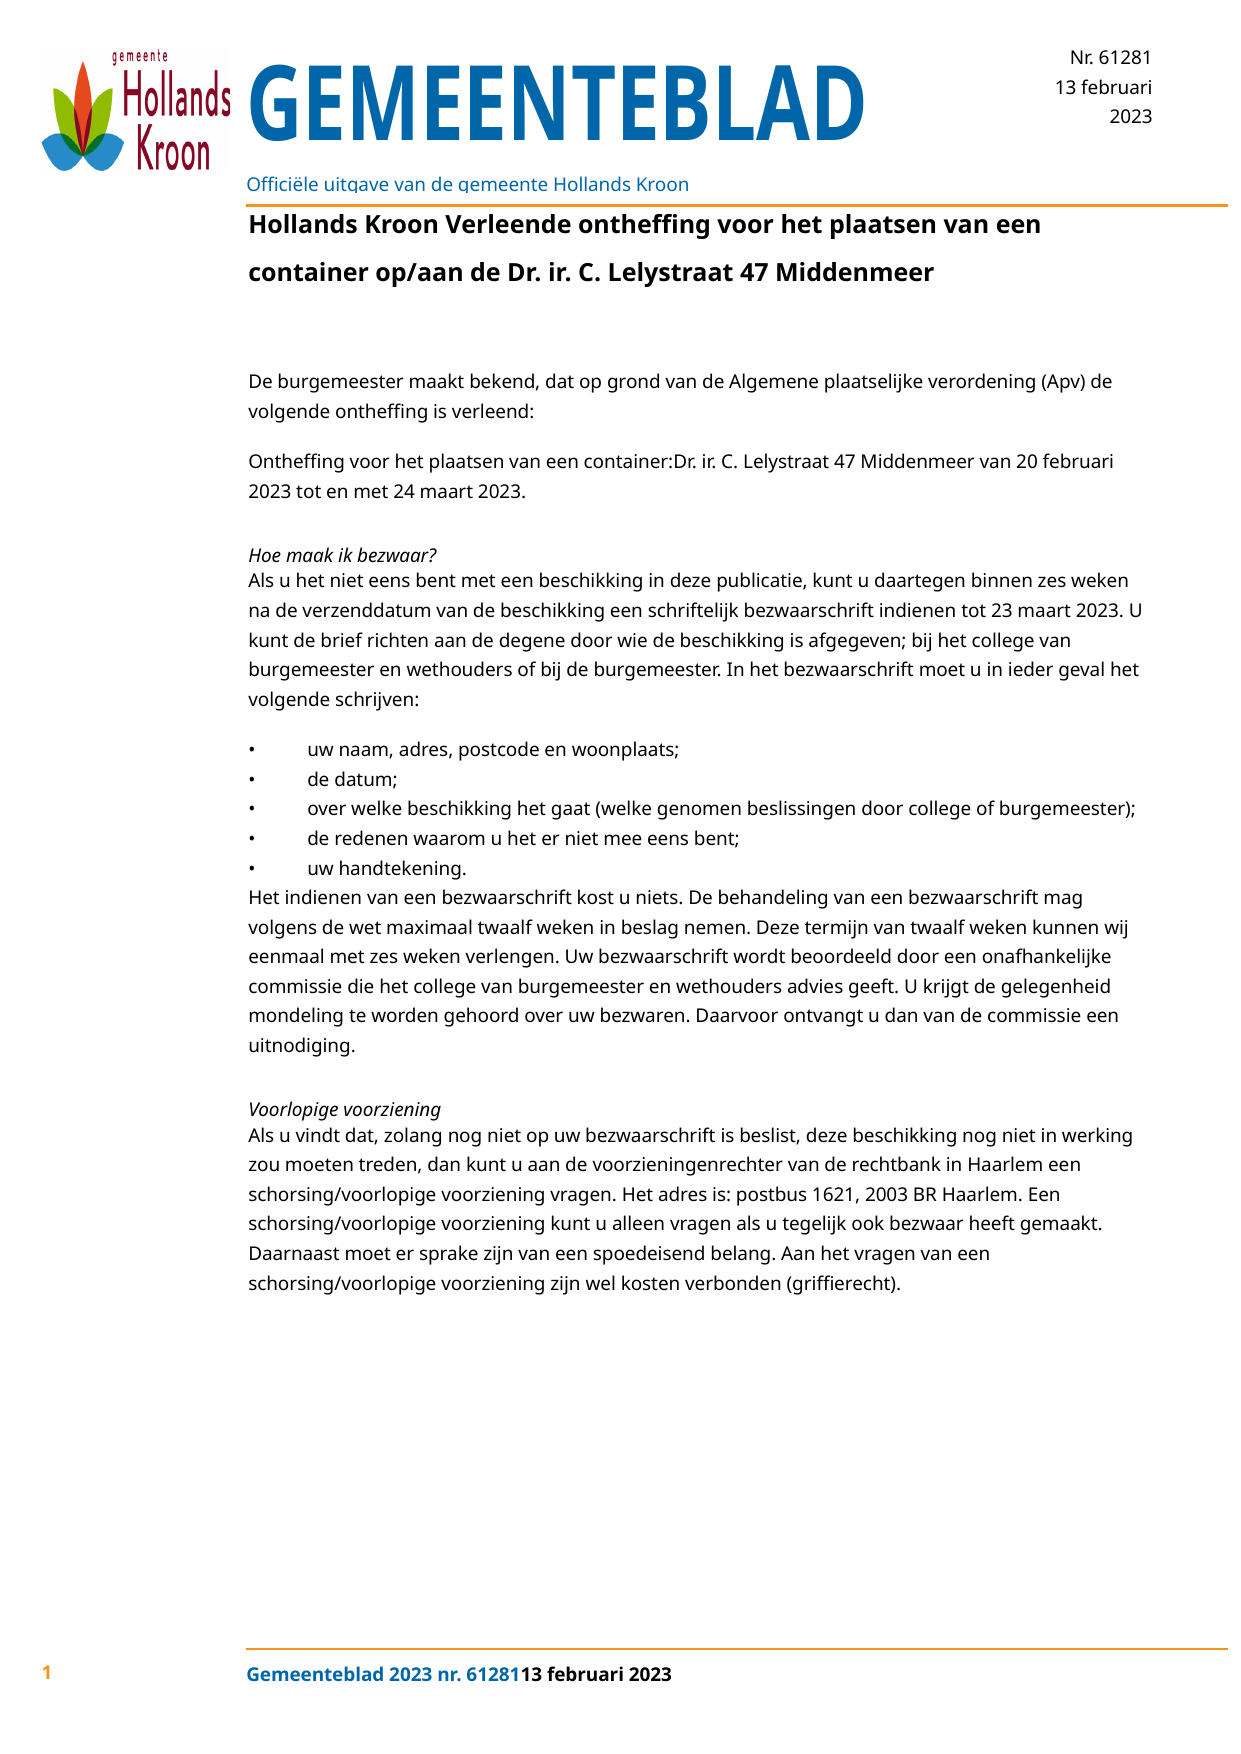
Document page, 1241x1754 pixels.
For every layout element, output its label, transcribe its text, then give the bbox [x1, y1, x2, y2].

list uw handtekening. [248, 855, 1152, 880]
text Voorlopige voorziening [248, 1096, 1152, 1122]
text Hoe maak ik bezwaar? [248, 542, 1152, 568]
picture [41, 47, 231, 172]
text Als u vindt dat, zolang nog niet op uw bezwaarschrift is beslist, deze beschikking nog niet in werking zou moeten treden, dan kunt u aan de voorzieningenrechter van de rechtbank in Haarlem een schorsing/voorlopige voorziening vragen. Het adres is: postbus 1621, 2003 BR Haarlem. Een schorsing/voorlopige voorziening kunt u alleen vragen als u tegelijk ook bezwaar heeft gemaakt. Daarnaast moet er sprake zijn van een spoedeisend belang. Aan het vragen van een schorsing/voorlopige voorziening zijn wel kosten verbonden (griffierecht). [248, 1122, 1152, 1296]
list uw naam, adres, postcode en woonplaats; [248, 736, 1152, 762]
list de datum; [248, 766, 1152, 792]
text Hollands Kroon Verleende ontheffing voor het plaatsen van een container op/aan de Dr. ir. C. Lelystraat 47 Middenmeer [248, 207, 1152, 288]
list over welke beschikking het gaat (welke genomen beslissingen door college of burgemeester); [248, 796, 1152, 821]
list de redenen waarom u het er niet mee eens bent; [248, 825, 1152, 851]
text Als u het niet eens bent met een beschikking in deze publicatie, kunt u daartegen binnen zes weken na de verzenddatum van de beschikking een schriftelijk bezwaarschrift indienen tot 23 maart 2023. U kunt de brief richten aan de degene door wie de beschikking is afgegeven; bij het college van burgemeester en wethouders of bij de burgemeester. In het bezwaarschrift moet u in ieder geval het volgende schrijven: [248, 568, 1152, 712]
text Het indienen van een bezwaarschrift kost u niets. De behandeling van een bezwaarschrift mag volgens de wet maximaal twaalf weken in beslag nemen. Deze termijn van twaalf weken kunnen wij eenmaal met zes weken verlengen. Uw bezwaarschrift wordt beoordeeld door een onafhankelijke commissie die het college van burgemeester en wethouders advies geeft. U krijgt de gelegenheid mondeling te worden gehoord over uw bezwaren. Daarvoor ontvangt u dan van de commissie een uitnodiging. [248, 884, 1152, 1058]
text Ontheffing voor het plaatsen van een container:Dr. ir. C. Lelystraat 47 Middenmeer van 20 februari 2023 tot en met 24 maart 2023. [248, 448, 1152, 504]
text De burgemeester maakt bekend, dat op grond van de Algemene plaatselijke verordening (Apv) de volgende ontheffing is verleend: [248, 368, 1152, 424]
